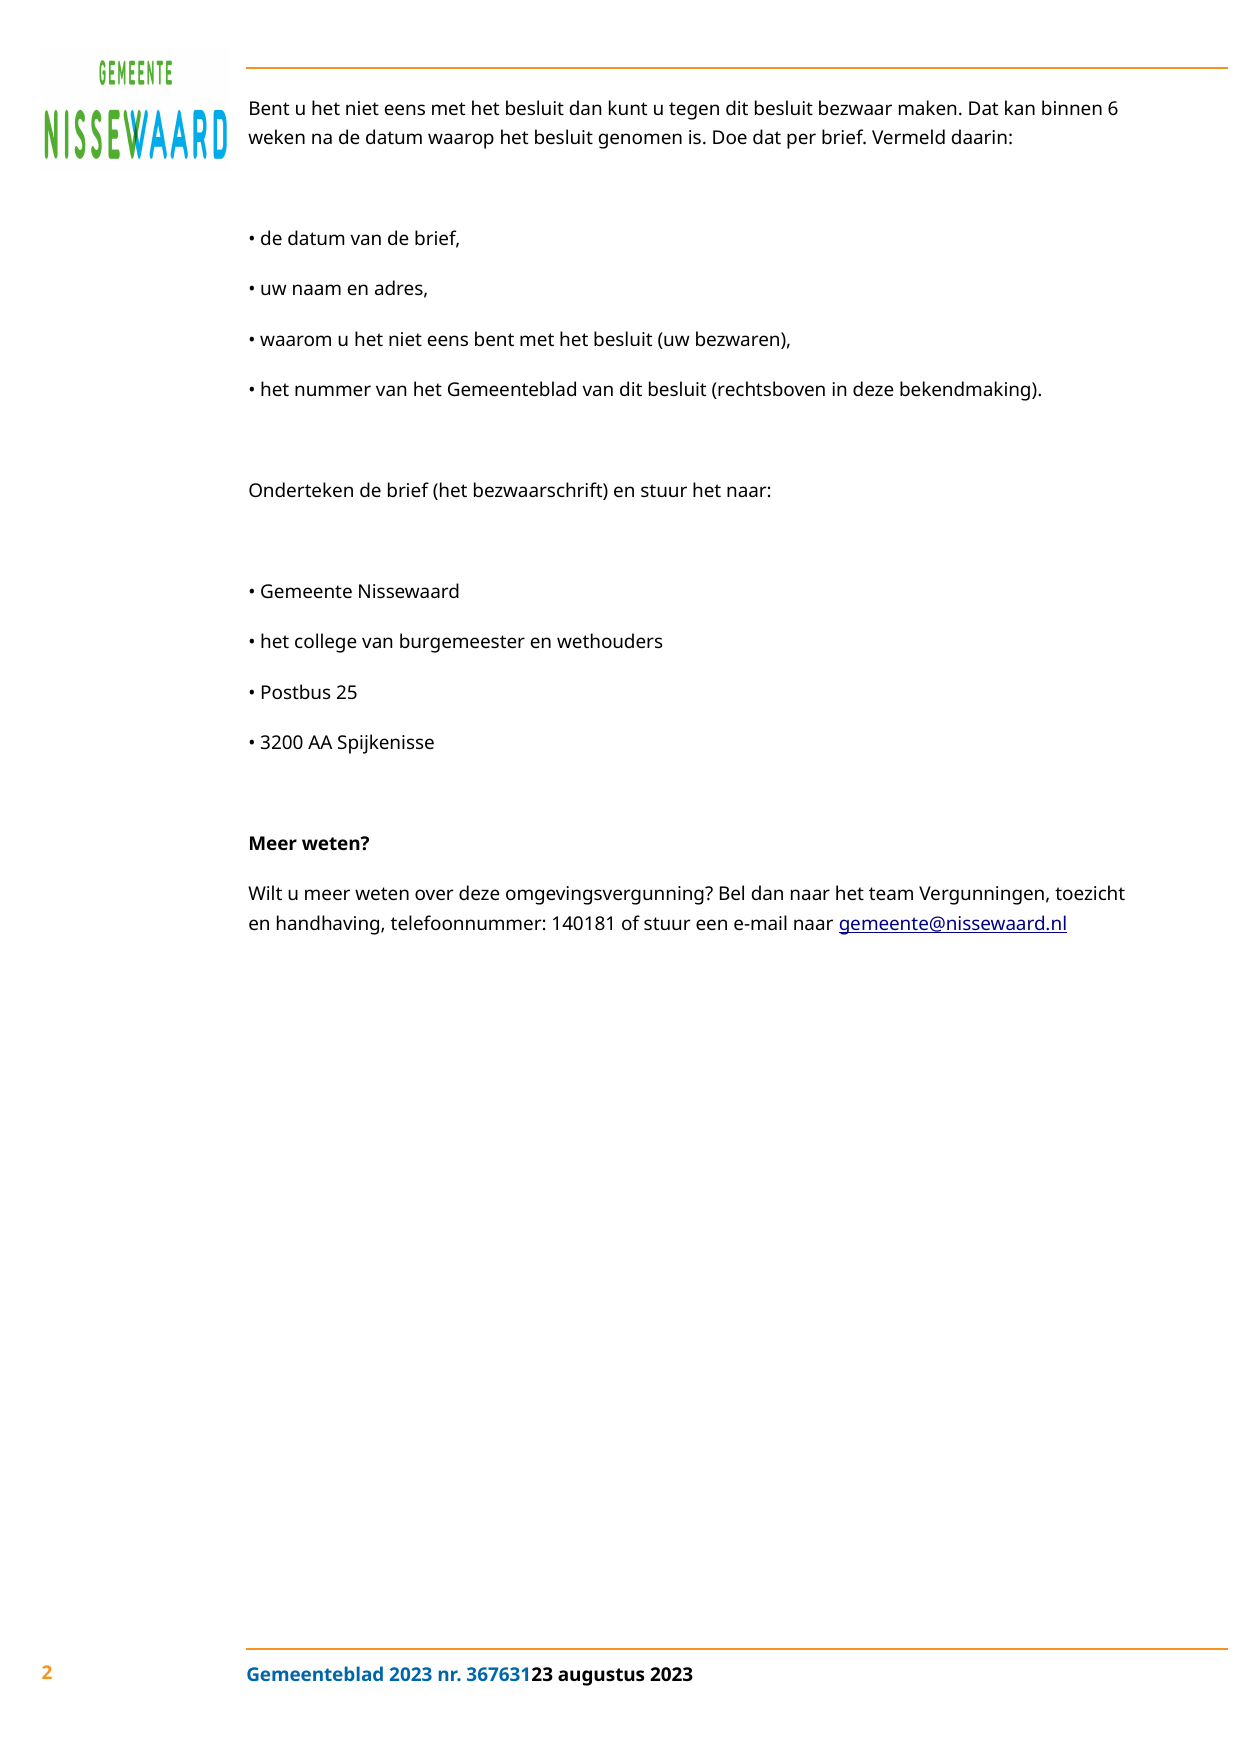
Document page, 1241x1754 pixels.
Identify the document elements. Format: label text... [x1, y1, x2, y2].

text • uw naam en adres, [248, 276, 1152, 301]
text • het college van burgemeester en wethouders [248, 628, 1152, 654]
picture [41, 47, 231, 172]
text Onderteken de brief (het bezwaarschrift) en stuur het naar: [248, 477, 1152, 503]
text • Postbus 25 [248, 679, 1152, 705]
text • het nummer van het Gemeenteblad van dit besluit (rechtsboven in deze bekendmaking). [248, 376, 1152, 402]
text • 3200 AA Spijkenisse [248, 729, 1152, 755]
text Meer weten? [248, 830, 1152, 856]
text • de datum van de brief, [248, 225, 1152, 251]
text Wilt u meer weten over deze omgevingsvergunning? Bel dan naar het team Vergunningen, toezicht en handhaving, telefoonnummer: 140181 of stuur een e-mail naar gemeente@nissewaard.nl [248, 881, 1152, 936]
text • Gemeente Nissewaard [248, 578, 1152, 604]
text • waarom u het niet eens bent met het besluit (uw bezwaren), [248, 326, 1152, 352]
text Bent u het niet eens met het besluit dan kunt u tegen dit besluit bezwaar maken. Dat kan binnen 6 weken na de datum waarop het besluit genomen is. Doe dat per brief. Vermeld daarin: [248, 95, 1152, 150]
